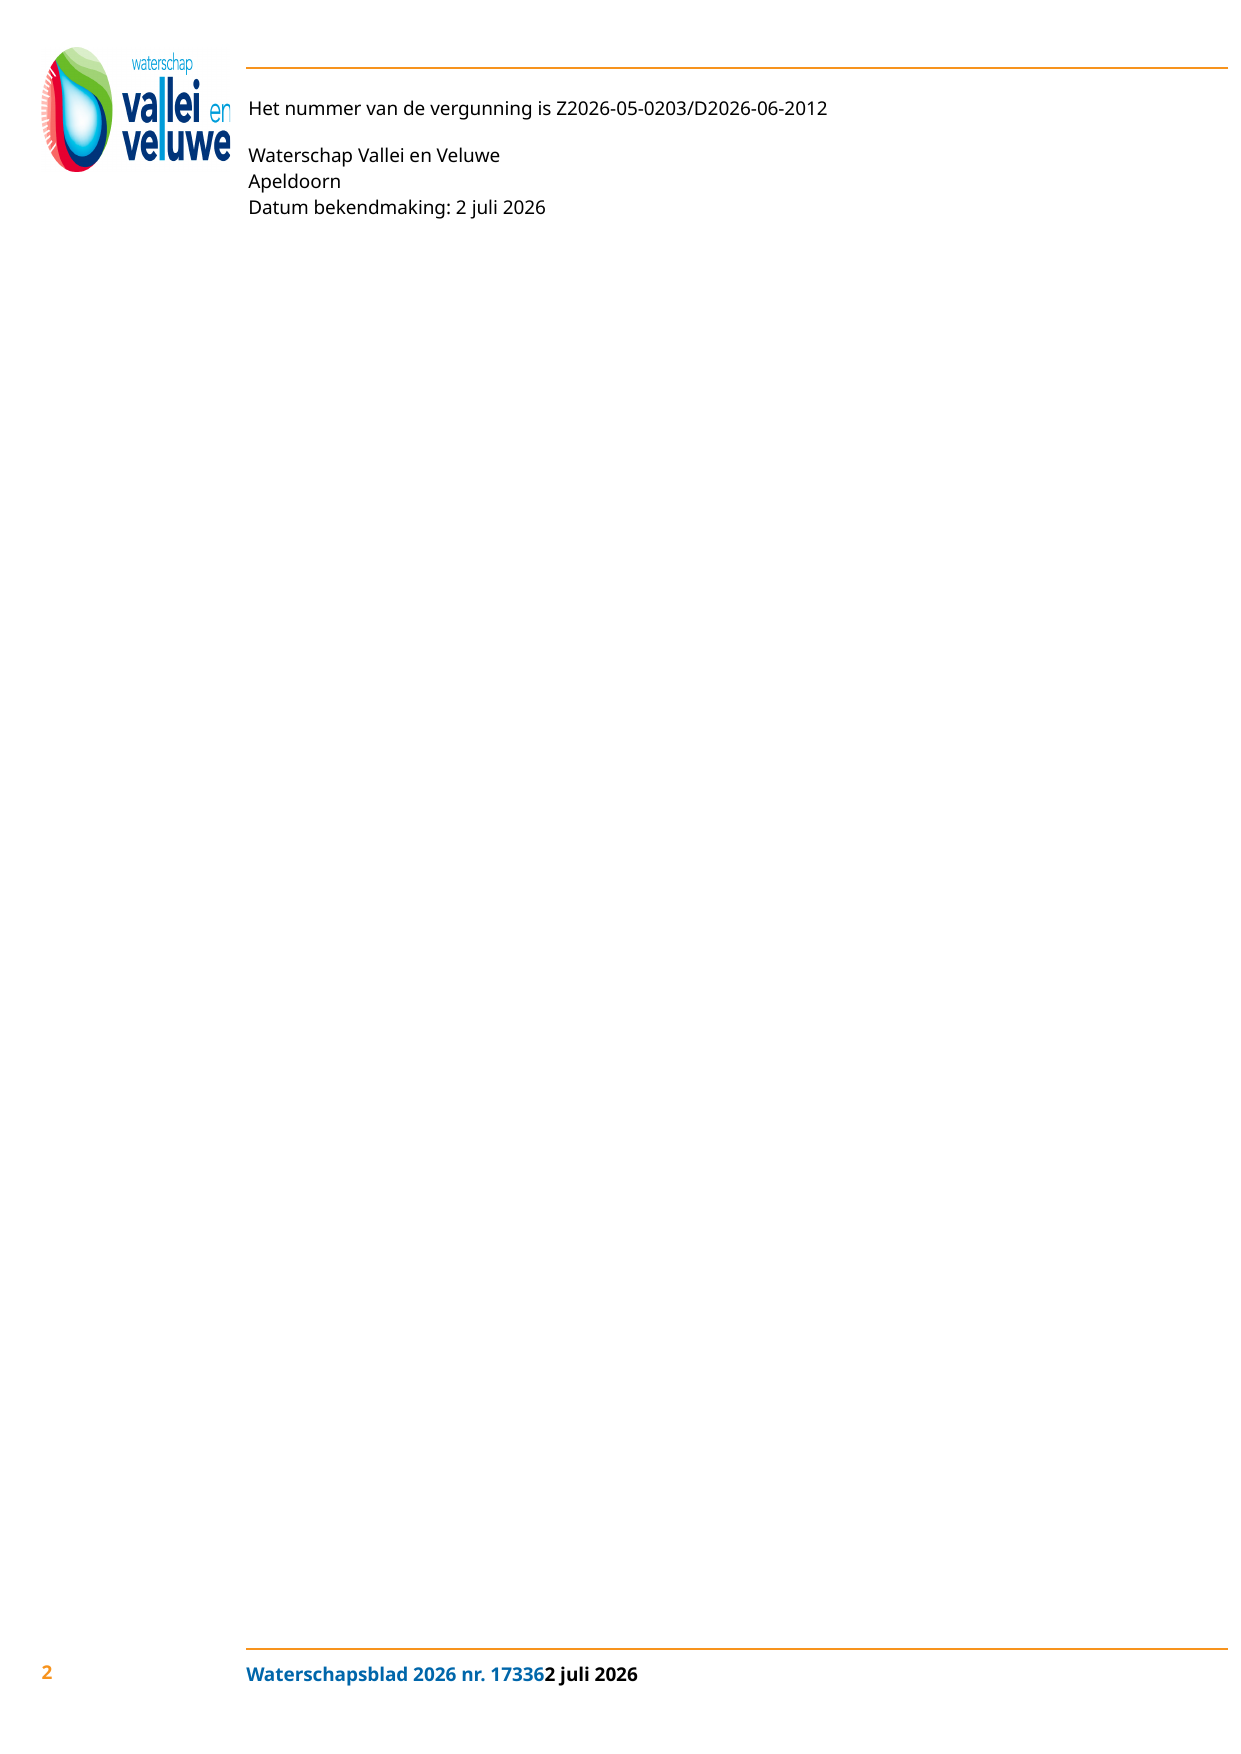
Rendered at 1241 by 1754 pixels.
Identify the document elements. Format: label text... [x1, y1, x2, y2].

text Apeldoorn [248, 168, 1152, 194]
text Waterschap Vallei en Veluwe [248, 143, 1152, 168]
text Datum bekendmaking: 2 juli 2026 [248, 194, 1152, 220]
picture [41, 47, 231, 172]
text Het nummer van de vergunning is Z2026-05-0203/D2026-06-2012 [248, 95, 1152, 121]
